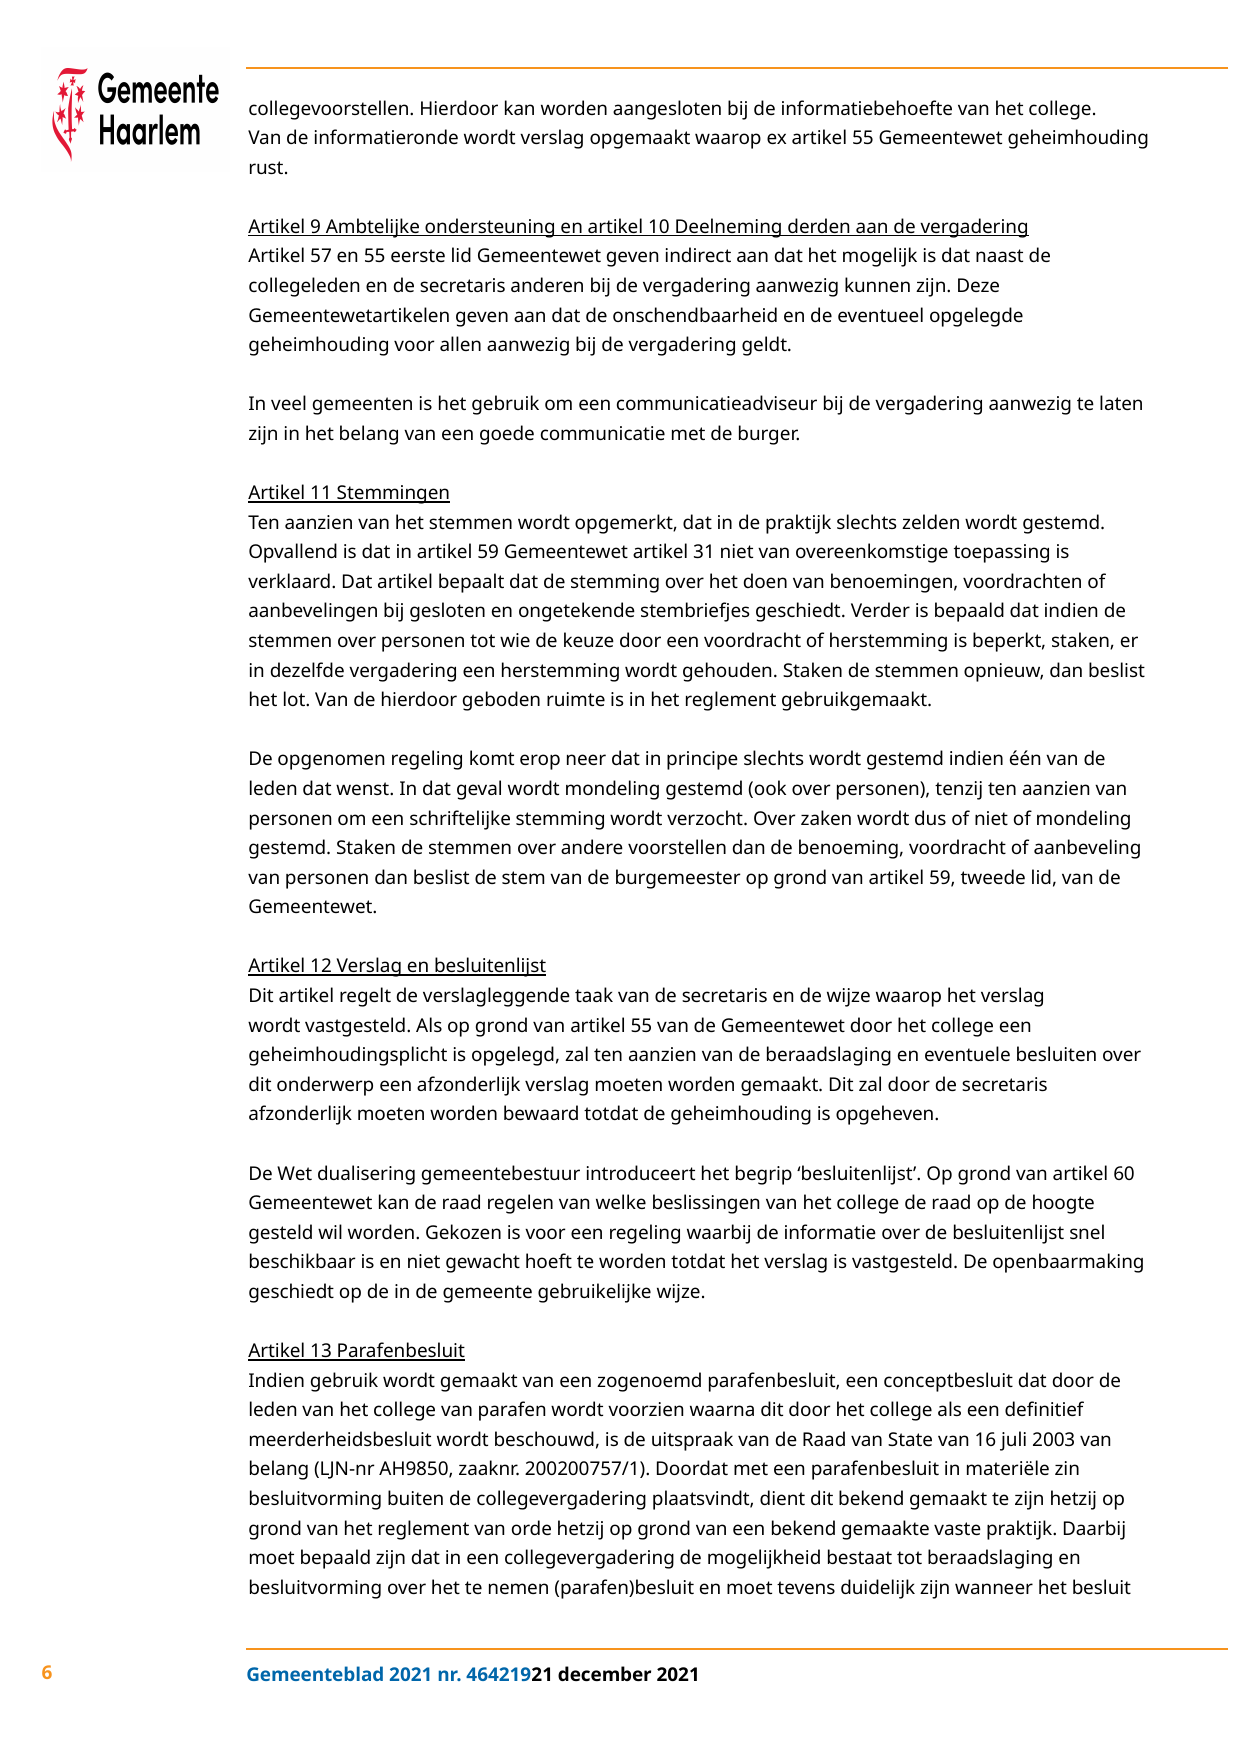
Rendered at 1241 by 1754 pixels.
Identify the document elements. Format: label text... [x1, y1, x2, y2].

picture [41, 47, 231, 172]
text De Wet dualisering gemeentebestuur introduceert het begrip ‘besluitenlijst’. Op grond van artikel 60 Gemeentewet kan de raad regelen van welke beslissingen van het college de raad op de hoogte gesteld wil worden. Gekozen is voor een regeling waarbij de informatie over de besluitenlijst snel beschikbaar is en niet gewacht hoeft te worden totdat het verslag is vastgesteld. De openbaarmaking geschiedt op de in de gemeente gebruikelijke wijze. [248, 1160, 1152, 1304]
text Indien gebruik wordt gemaakt van een zogenoemd parafenbesluit, een conceptbesluit dat door de leden van het college van parafen wordt voorzien waarna dit door het college als een definitief meerderheidsbesluit wordt beschouwd, is de uitspraak van de Raad van State van 16 juli 2003 van belang (LJN-nr AH9850, zaaknr. 200200757/1). Doordat met een parafenbesluit in materiële zin besluitvorming buiten de collegevergadering plaatsvindt, dient dit bekend gemaakt te zijn hetzij op grond van het reglement van orde hetzij op grond van een bekend gemaakte vaste praktijk. Daarbij moet bepaald zijn dat in een collegevergadering de mogelijkheid bestaat tot beraadslaging en besluitvorming over het te nemen (parafen)besluit en moet tevens duidelijk zijn wanneer het besluit [248, 1367, 1152, 1600]
text Van de informatieronde wordt verslag opgemaakt waarop ex artikel 55 Gemeentewet geheimhouding rust. [248, 124, 1152, 180]
text Artikel 9 Ambtelijke ondersteuning en artikel 10 Deelneming derden aan de vergadering [248, 213, 1152, 239]
text wordt vastgesteld. Als op grond van artikel 55 van de Gemeentewet door het college een geheimhoudingsplicht is opgelegd, zal ten aanzien van de beraadslaging en eventuele besluiten over dit onderwerp een afzonderlijk verslag moeten worden gemaakt. Dit zal door de secretaris afzonderlijk moeten worden bewaard totdat de geheimhouding is opgeheven. [248, 1012, 1152, 1126]
text Artikel 12 Verslag en besluitenlijst [248, 953, 1152, 978]
text Dit artikel regelt de verslagleggende taak van de secretaris en de wijze waarop het verslag [248, 982, 1152, 1008]
text Ten aanzien van het stemmen wordt opgemerkt, dat in de praktijk slechts zelden wordt gestemd. Opvallend is dat in artikel 59 Gemeentewet artikel 31 niet van overeenkomstige toepassing is verklaard. Dat artikel bepaalt dat de stemming over het doen van benoemingen, voordrachten of aanbevelingen bij gesloten en ongetekende stembriefjes geschiedt. Verder is bepaald dat indien de stemmen over personen tot wie de keuze door een voordracht of herstemming is beperkt, staken, er in dezelfde vergadering een herstemming wordt gehouden. Staken de stemmen opnieuw, dan beslist het lot. Van de hierdoor geboden ruimte is in het reglement gebruikgemaakt. [248, 509, 1152, 712]
text Artikel 13 Parafenbesluit [248, 1337, 1152, 1363]
text Artikel 57 en 55 eerste lid Gemeentewet geven indirect aan dat het mogelijk is dat naast de collegeleden en de secretaris anderen bij de vergadering aanwezig kunnen zijn. Deze Gemeentewetartikelen geven aan dat de onschendbaarheid en de eventueel opgelegde geheimhouding voor allen aanwezig bij de vergadering geldt. [248, 243, 1152, 357]
text collegevoorstellen. Hierdoor kan worden aangesloten bij de informatiebehoefte van het college. [248, 95, 1152, 121]
text In veel gemeenten is het gebruik om een communicatieadviseur bij de vergadering aanwezig te laten zijn in het belang van een goede communicatie met de burger. [248, 391, 1152, 446]
text De opgenomen regeling komt erop neer dat in principe slechts wordt gestemd indien één van de leden dat wenst. In dat geval wordt mondeling gestemd (ook over personen), tenzij ten aanzien van personen om een schriftelijke stemming wordt verzocht. Over zaken wordt dus of niet of mondeling gestemd. Staken de stemmen over andere voorstellen dan de benoeming, voordracht of aanbeveling van personen dan beslist de stem van de burgemeester op grond van artikel 59, tweede lid, van de Gemeentewet. [248, 746, 1152, 919]
text Artikel 11 Stemmingen [248, 479, 1152, 505]
